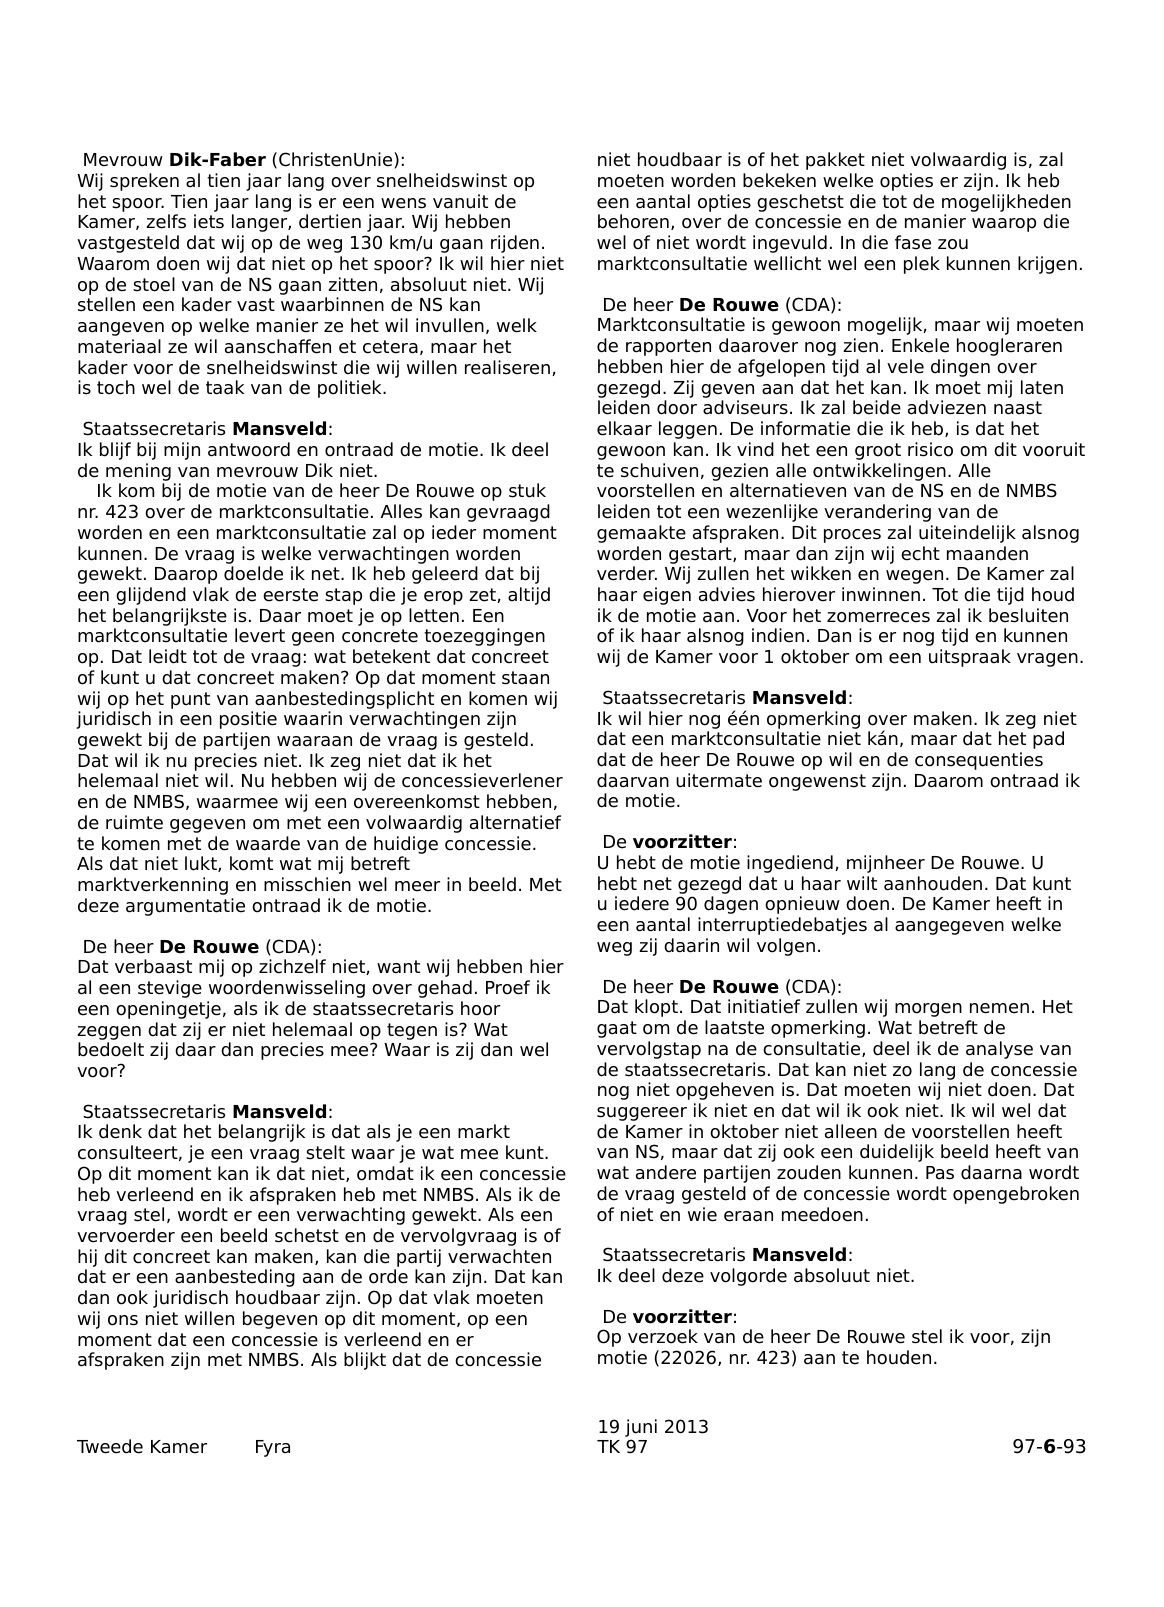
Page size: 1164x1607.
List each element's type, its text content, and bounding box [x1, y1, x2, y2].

text De heer De Rouwe (CDA): [596, 976, 1087, 997]
text Dat klopt. Dat initiatief zullen wij morgen nemen. Het gaat om de laatste opmerking. Wat betreft de vervolgstap na de consultatie, deel ik de analyse van de staatssecretaris. Dat kan niet zo lang de concessie nog niet opgeheven is. Dat moeten wij niet doen. Dat suggereer ik niet en dat wil ik ook niet. Ik wil wel dat de Kamer in oktober niet alleen de voorstellen heeft van NS, maar dat zij ook een duidelijk beeld heeft van wat andere partijen zouden kunnen. Pas daarna wordt de vraag gesteld of de concessie wordt opengebroken of niet en wie eraan meedoen. [596, 997, 1087, 1225]
text Op verzoek van de heer De Rouwe stel ik voor, zijn motie (22026, nr. 423) aan te houden. [596, 1327, 1087, 1369]
text Staatssecretaris Mansveld: [596, 1245, 1087, 1266]
text Ik kom bij de motie van de heer De Rouwe op stuk nr. 423 over de marktconsultatie. Alles kan gevraagd worden en een marktconsultatie zal op ieder moment kunnen. De vraag is welke verwachtingen worden gewekt. Daarop doelde ik net. Ik heb geleerd dat bij een glijdend vlak de eerste stap die je erop zet, altijd het belangrijkste is. Daar moet je op letten. Een marktconsultatie levert geen concrete toezeggingen op. Dat leidt tot de vraag: wat betekent dat concreet of kunt u dat concreet maken? Op dat moment staan wij op het punt van aanbestedingsplicht en komen wij juridisch in een positie waarin verwachtingen zijn gewekt bij de partijen waaraan de vraag is gesteld. Dat wil ik nu precies niet. Ik zeg niet dat ik het helemaal niet wil. Nu hebben wij de concessieverlener en de NMBS, waarmee wij een overeenkomst hebben, de ruimte gegeven om met een volwaardig alternatief te komen met de waarde van de huidige concessie. Als dat niet lukt, komt wat mij betreft marktverkenning en misschien wel meer in beeld. Met deze argumentatie ontraad ik de motie. [77, 481, 567, 916]
text Ik blijf bij mijn antwoord en ontraad de motie. Ik deel de mening van mevrouw Dik niet. [77, 440, 567, 481]
text Dat verbaast mij op zichzelf niet, want wij hebben hier al een stevige woordenwisseling over gehad. Proef ik een openingetje, als ik de staatssecretaris hoor zeggen dat zij er niet helemaal op tegen is? Wat bedoelt zij daar dan precies mee? Waar is zij dan wel voor? [77, 957, 567, 1082]
text Staatssecretaris Mansveld: [77, 419, 567, 440]
text niet houdbaar is of het pakket niet volwaardig is, zal moeten worden bekeken welke opties er zijn. Ik heb een aantal opties geschetst die tot de mogelijkheden behoren, over de concessie en de manier waarop die wel of niet wordt ingevuld. In die fase zou marktconsultatie wellicht wel een plek kunnen krijgen. [596, 150, 1087, 274]
text De heer De Rouwe (CDA): [596, 294, 1087, 315]
text De voorzitter: [596, 1307, 1087, 1327]
text U hebt de motie ingediend, mijnheer De Rouwe. U hebt net gezegd dat u haar wilt aanhouden. Dat kunt u iedere 90 dagen opnieuw doen. De Kamer heeft in een aantal interruptiedebatjes al aangegeven welke weg zij daarin wil volgen. [596, 853, 1087, 956]
text Ik deel deze volgorde absoluut niet. [596, 1266, 1087, 1287]
text Ik denk dat het belangrijk is dat als je een markt consulteert, je een vraag stelt waar je wat mee kunt. Op dit moment kan ik dat niet, omdat ik een concessie heb verleend en ik afspraken heb met NMBS. Als ik de vraag stel, wordt er een verwachting gewekt. Als een vervoerder een beeld schetst en de vervolgvraag is of hij dit concreet kan maken, kan die partij verwachten dat er een aanbesteding aan de orde kan zijn. Dat kan dan ook juridisch houdbaar zijn. Op dat vlak moeten wij ons niet willen begeven op dit moment, op een moment dat een concessie is verleend en er afspraken zijn met NMBS. Als blijkt dat de concessie [77, 1122, 567, 1371]
text De voorzitter: [596, 832, 1087, 853]
text Marktconsultatie is gewoon mogelijk, maar wij moeten de rapporten daarover nog zien. Enkele hoogleraren hebben hier de afgelopen tijd al vele dingen over gezegd. Zij geven aan dat het kan. Ik moet mij laten leiden door adviseurs. Ik zal beide adviezen naast elkaar leggen. De informatie die ik heb, is dat het gewoon kan. Ik vind het een groot risico om dit vooruit te schuiven, gezien alle ontwikkelingen. Alle voorstellen en alternatieven van de NS en de NMBS leiden tot een wezenlijke verandering van de gemaakte afspraken. Dit proces zal uiteindelijk alsnog worden gestart, maar dan zijn wij echt maanden verder. Wij zullen het wikken en wegen. De Kamer zal haar eigen advies hierover inwinnen. Tot die tijd houd ik de motie aan. Voor het zomerreces zal ik besluiten of ik haar alsnog indien. Dan is er nog tijd en kunnen wij de Kamer voor 1 oktober om een uitspraak vragen. [596, 315, 1087, 668]
text Mevrouw Dik-Faber (ChristenUnie): [77, 150, 567, 171]
text Staatssecretaris Mansveld: [596, 688, 1087, 708]
text Ik wil hier nog één opmerking over maken. Ik zeg niet dat een marktconsultatie niet kán, maar dat het pad dat de heer De Rouwe op wil en de consequenties daarvan uitermate ongewenst zijn. Daarom ontraad ik de motie. [596, 708, 1087, 812]
text De heer De Rouwe (CDA): [77, 936, 567, 957]
text Wij spreken al tien jaar lang over snelheidswinst op het spoor. Tien jaar lang is er een wens vanuit de Kamer, zelfs iets langer, dertien jaar. Wij hebben vastgesteld dat wij op de weg 130 km/u gaan rijden. Waarom doen wij dat niet op het spoor? Ik wil hier niet op de stoel van de NS gaan zitten, absoluut niet. Wij stellen een kader vast waarbinnen de NS kan aangeven op welke manier ze het wil invullen, welk materiaal ze wil aanschaffen et cetera, maar het kader voor de snelheidswinst die wij willen realiseren, is toch wel de taak van de politiek. [77, 171, 567, 399]
text Staatssecretaris Mansveld: [77, 1102, 567, 1122]
